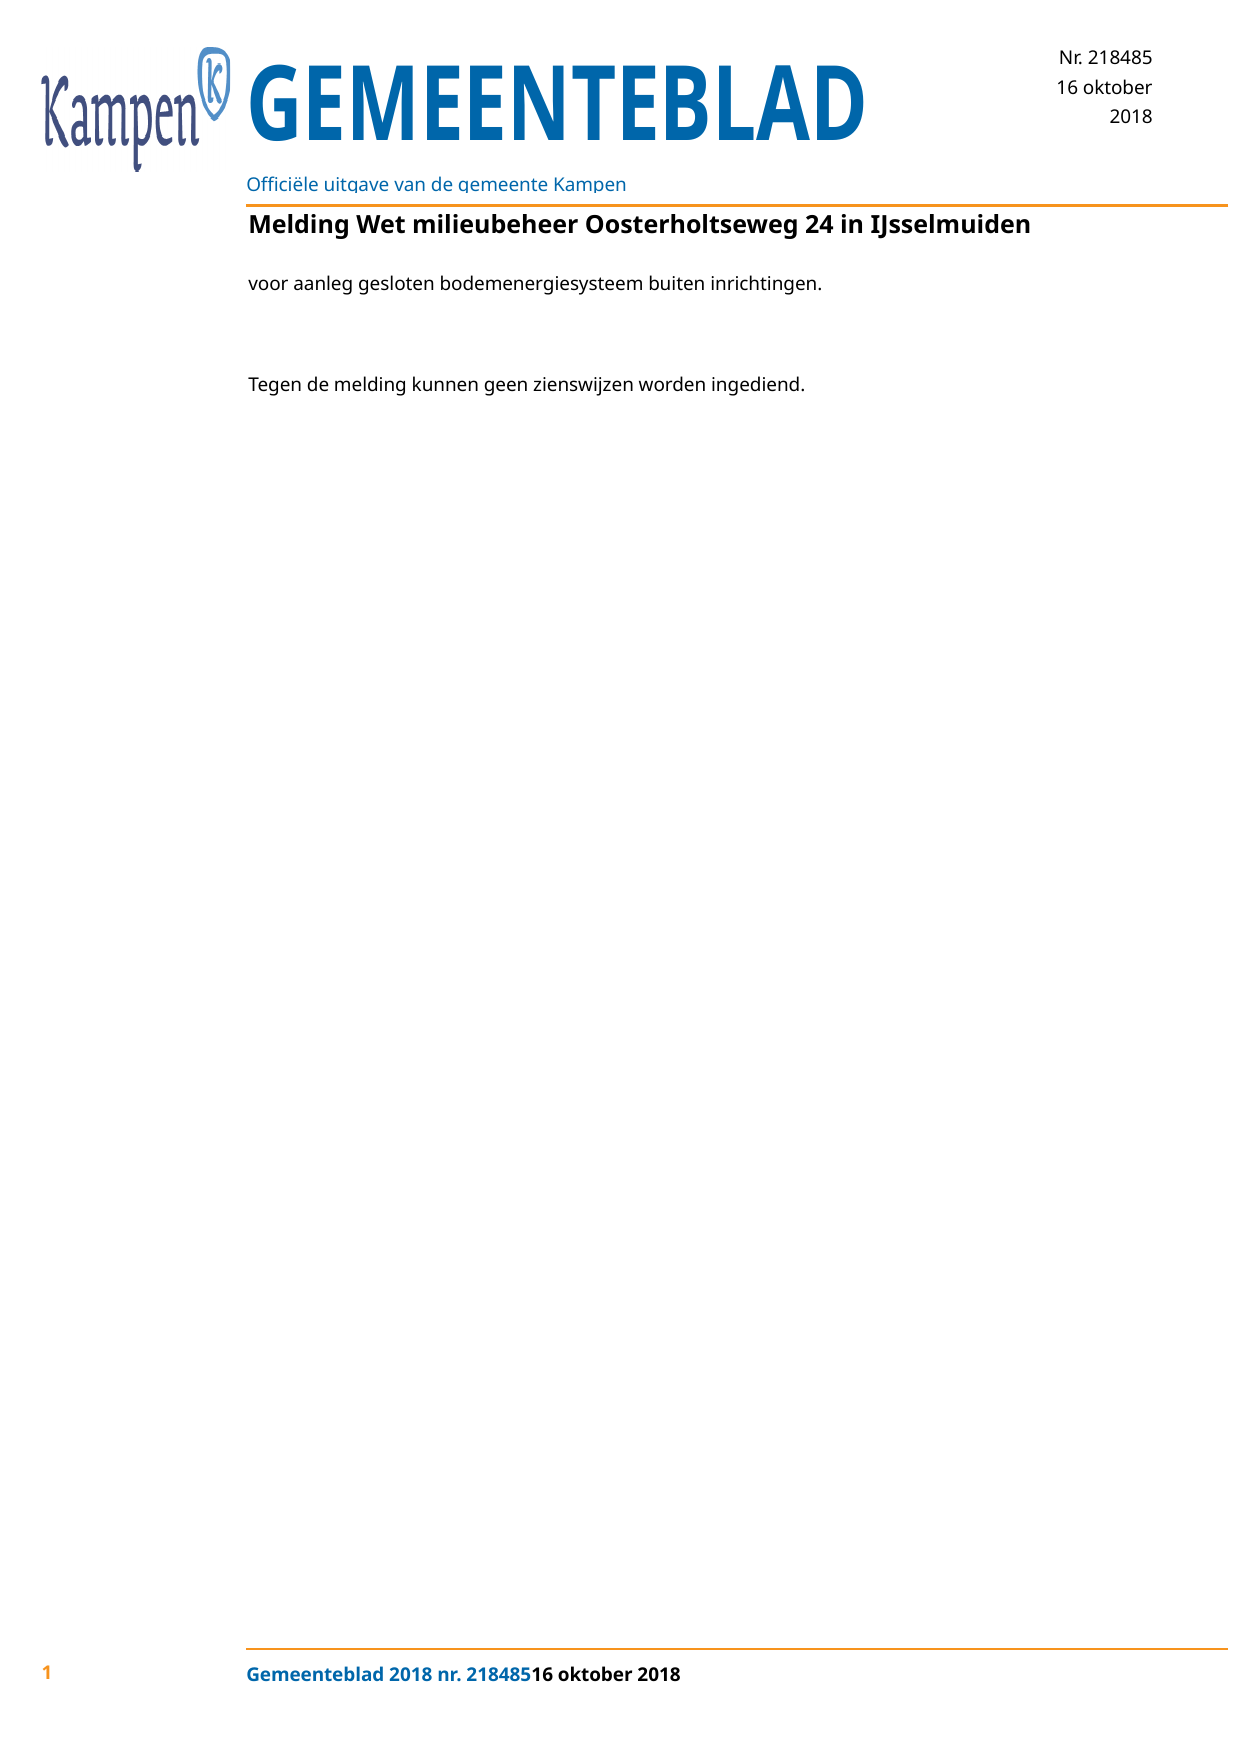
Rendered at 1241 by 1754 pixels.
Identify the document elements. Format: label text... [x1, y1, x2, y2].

text Melding Wet milieubeheer Oosterholtseweg 24 in IJsselmuiden [248, 207, 1152, 241]
text voor aanleg gesloten bodemenergiesysteem buiten inrichtingen. [248, 270, 1152, 296]
text Tegen de melding kunnen geen zienswijzen worden ingediend. [248, 371, 1152, 397]
picture [41, 47, 231, 172]
